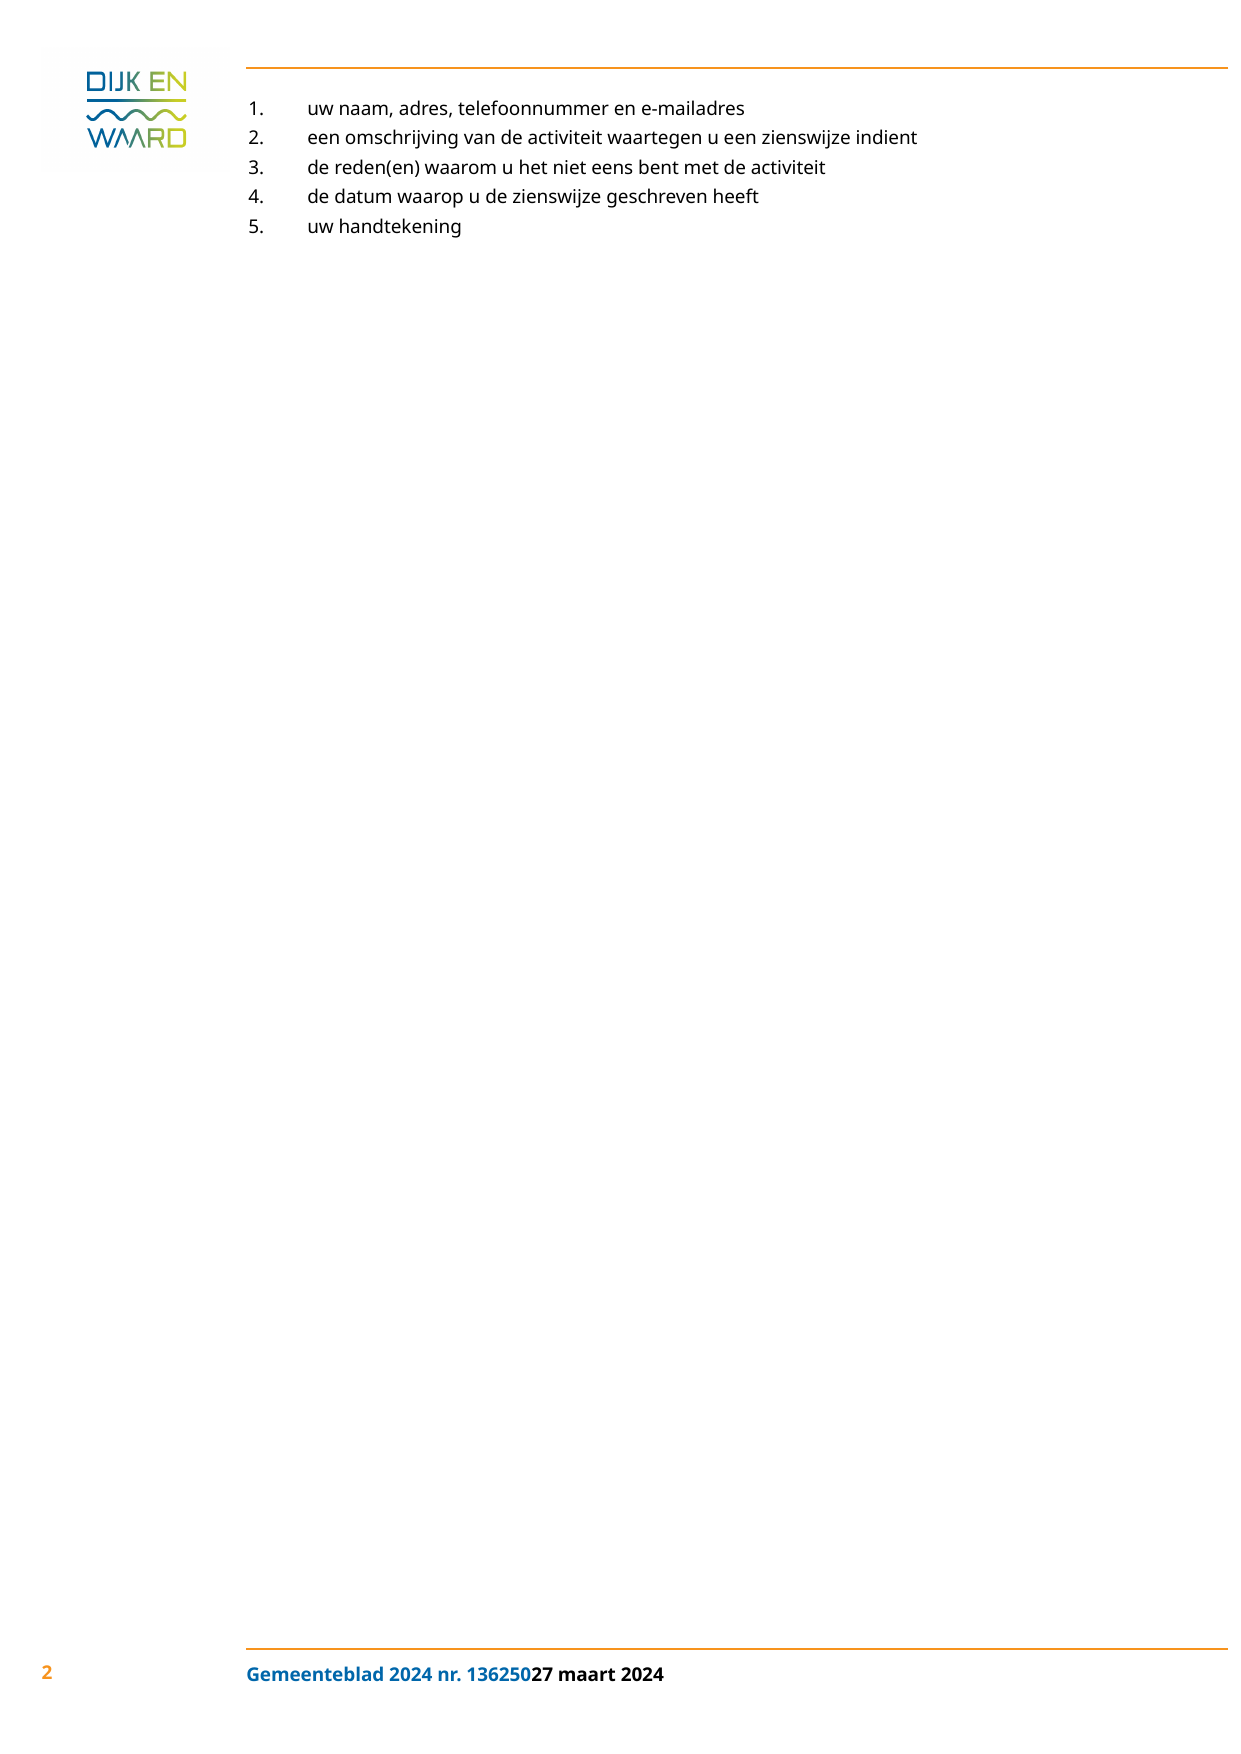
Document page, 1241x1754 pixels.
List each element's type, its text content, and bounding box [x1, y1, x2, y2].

list de datum waarop u de zienswijze geschreven heeft [248, 183, 1152, 209]
list uw naam, adres, telefoonnummer en e-mailadres [248, 95, 1152, 121]
list een omschrijving van de activiteit waartegen u een zienswijze indient [248, 124, 1152, 150]
list de reden(en) waarom u het niet eens bent met de activiteit [248, 154, 1152, 180]
list uw handtekening [248, 213, 1152, 239]
picture [41, 47, 231, 172]
